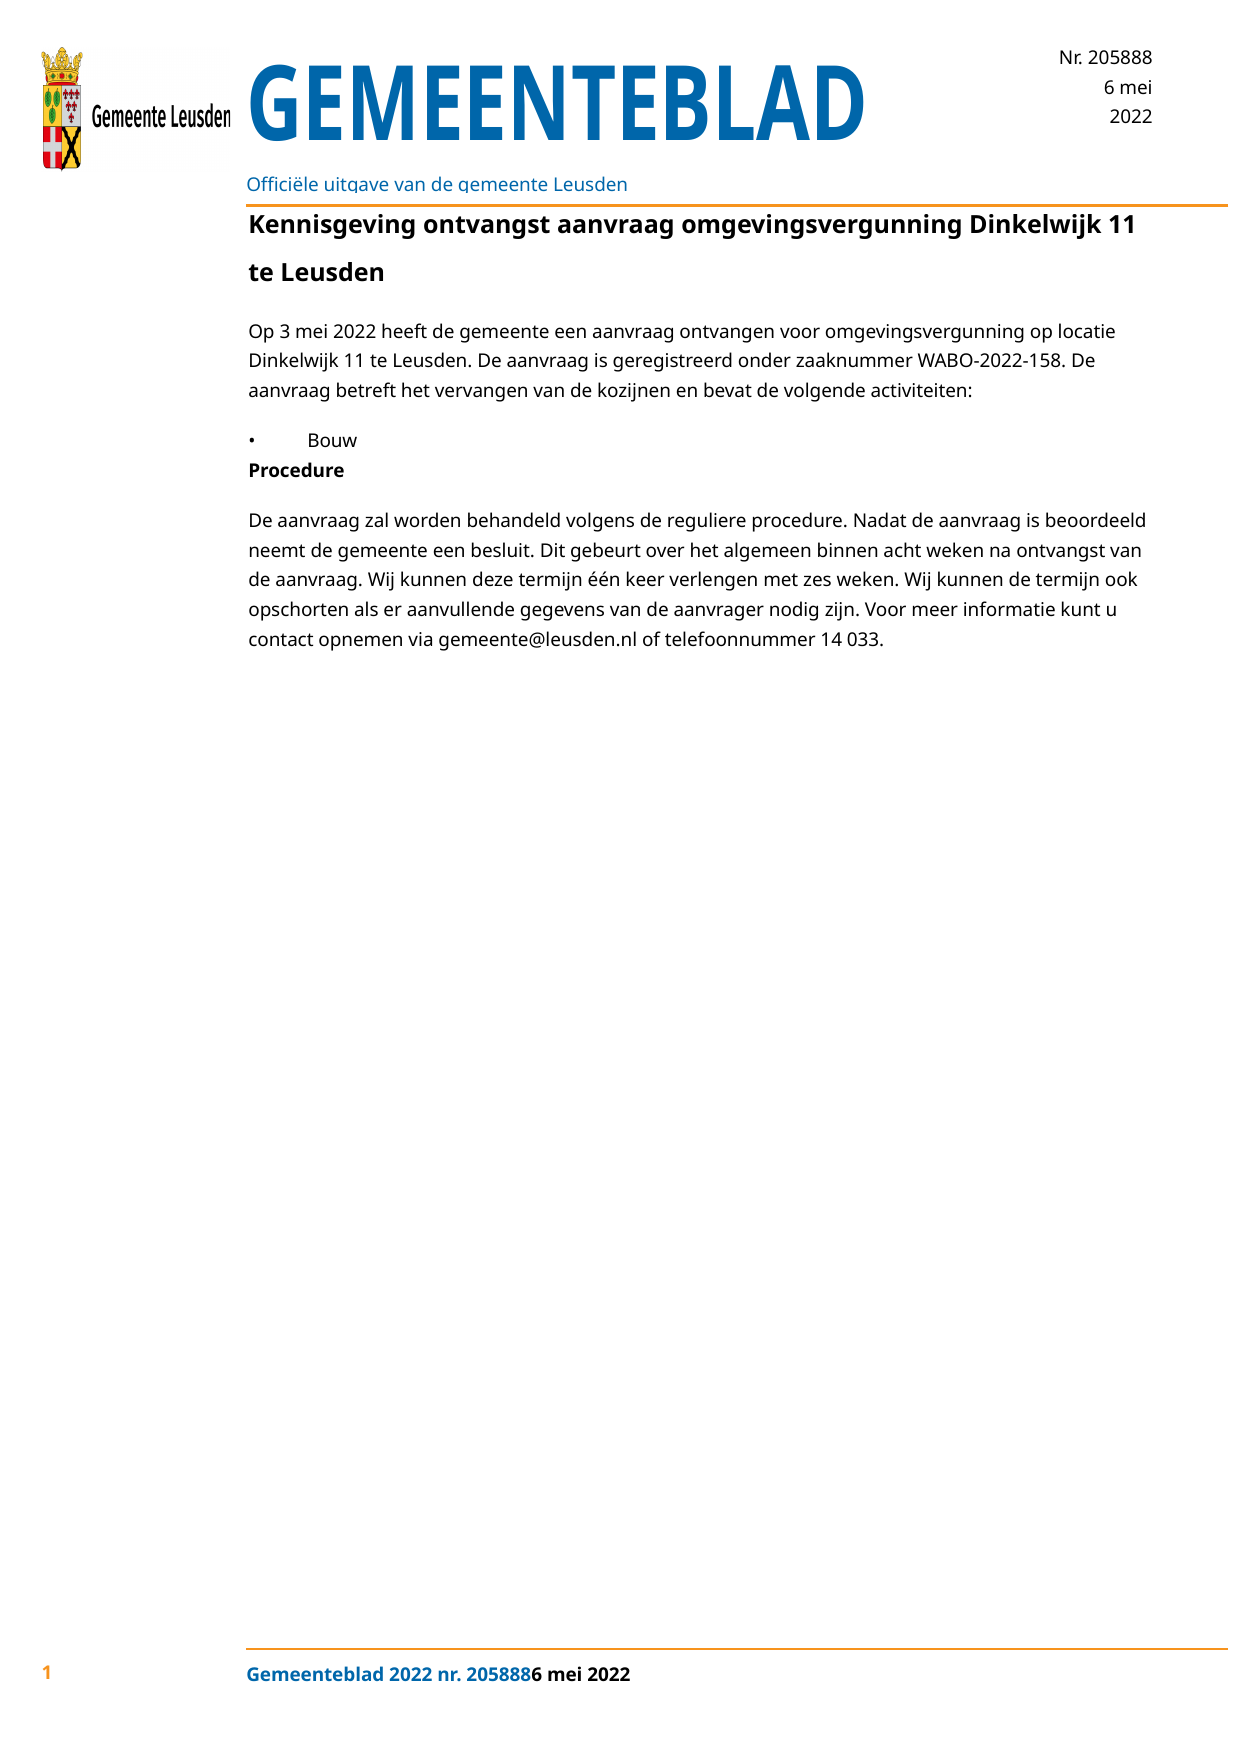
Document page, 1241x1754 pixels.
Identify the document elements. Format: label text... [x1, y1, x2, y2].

text De aanvraag zal worden behandeld volgens de reguliere procedure. Nadat de aanvraag is beoordeeld neemt de gemeente een besluit. Dit gebeurt over het algemeen binnen acht weken na ontvangst van de aanvraag. Wij kunnen deze termijn één keer verlengen met zes weken. Wij kunnen de termijn ook opschorten als er aanvullende gegevens van de aanvrager nodig zijn. Voor meer informatie kunt u contact opnemen via gemeente@leusden.nl of telefoonnummer 14 033. [248, 507, 1152, 652]
list Bouw [248, 427, 1152, 453]
picture [41, 47, 231, 172]
text Procedure [248, 457, 1152, 483]
text Op 3 mei 2022 heeft de gemeente een aanvraag ontvangen voor omgevingsvergunning op locatie Dinkelwijk 11 te Leusden. De aanvraag is geregistreerd onder zaaknummer WABO-2022-158. De aanvraag betreft het vervangen van de kozijnen en bevat de volgende activiteiten: [248, 318, 1152, 403]
text Kennisgeving ontvangst aanvraag omgevingsvergunning Dinkelwijk 11 te Leusden [248, 207, 1152, 288]
